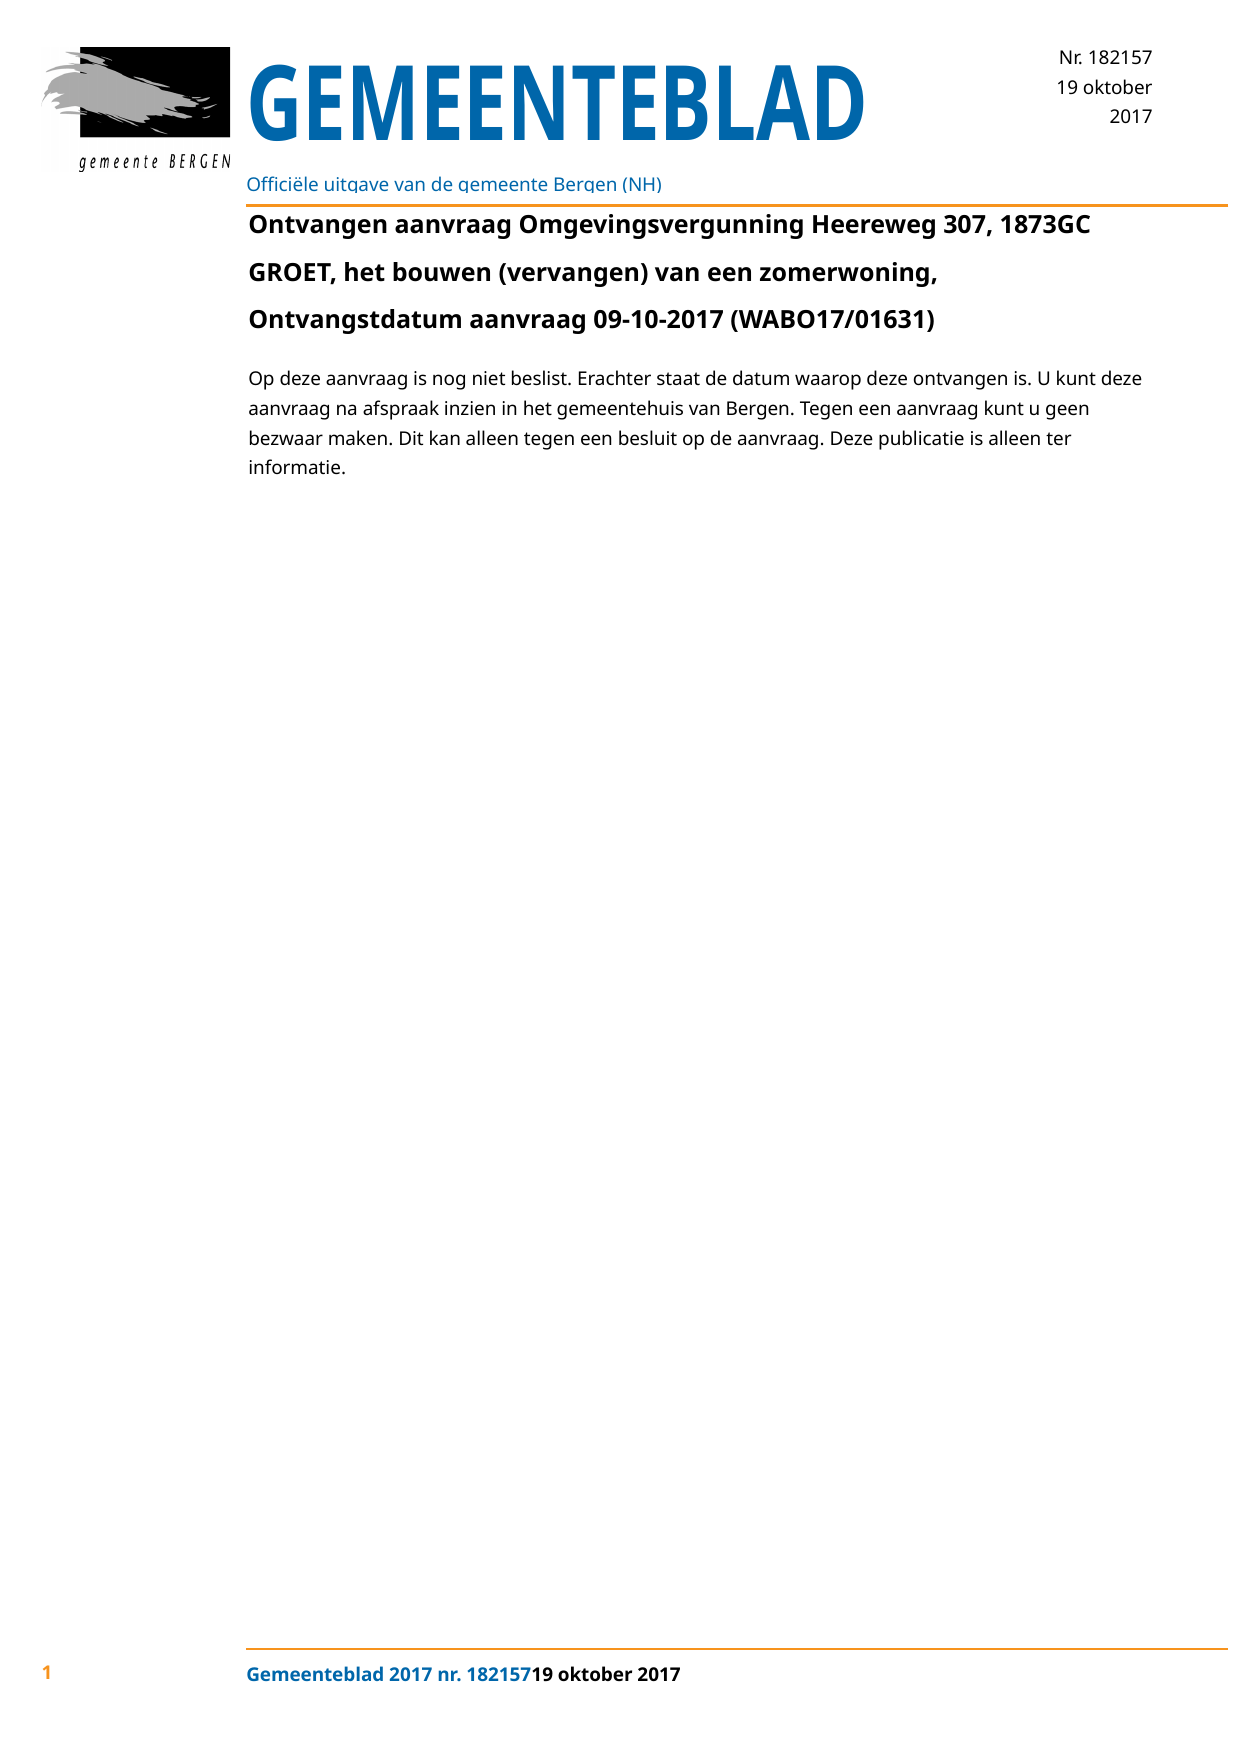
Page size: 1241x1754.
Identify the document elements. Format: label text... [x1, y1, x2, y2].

text Op deze aanvraag is nog niet beslist. Erachter staat de datum waarop deze ontvangen is. U kunt deze aanvraag na afspraak inzien in het gemeentehuis van Bergen. Tegen een aanvraag kunt u geen bezwaar maken. Dit kan alleen tegen een besluit op de aanvraag. Deze publicatie is alleen ter informatie. [248, 366, 1152, 480]
text Ontvangen aanvraag Omgevingsvergunning Heereweg 307, 1873GC GROET, het bouwen (vervangen) van een zomerwoning, Ontvangstdatum aanvraag 09-10-2017 (WABO17/01631) [248, 207, 1152, 336]
picture [41, 47, 231, 172]
